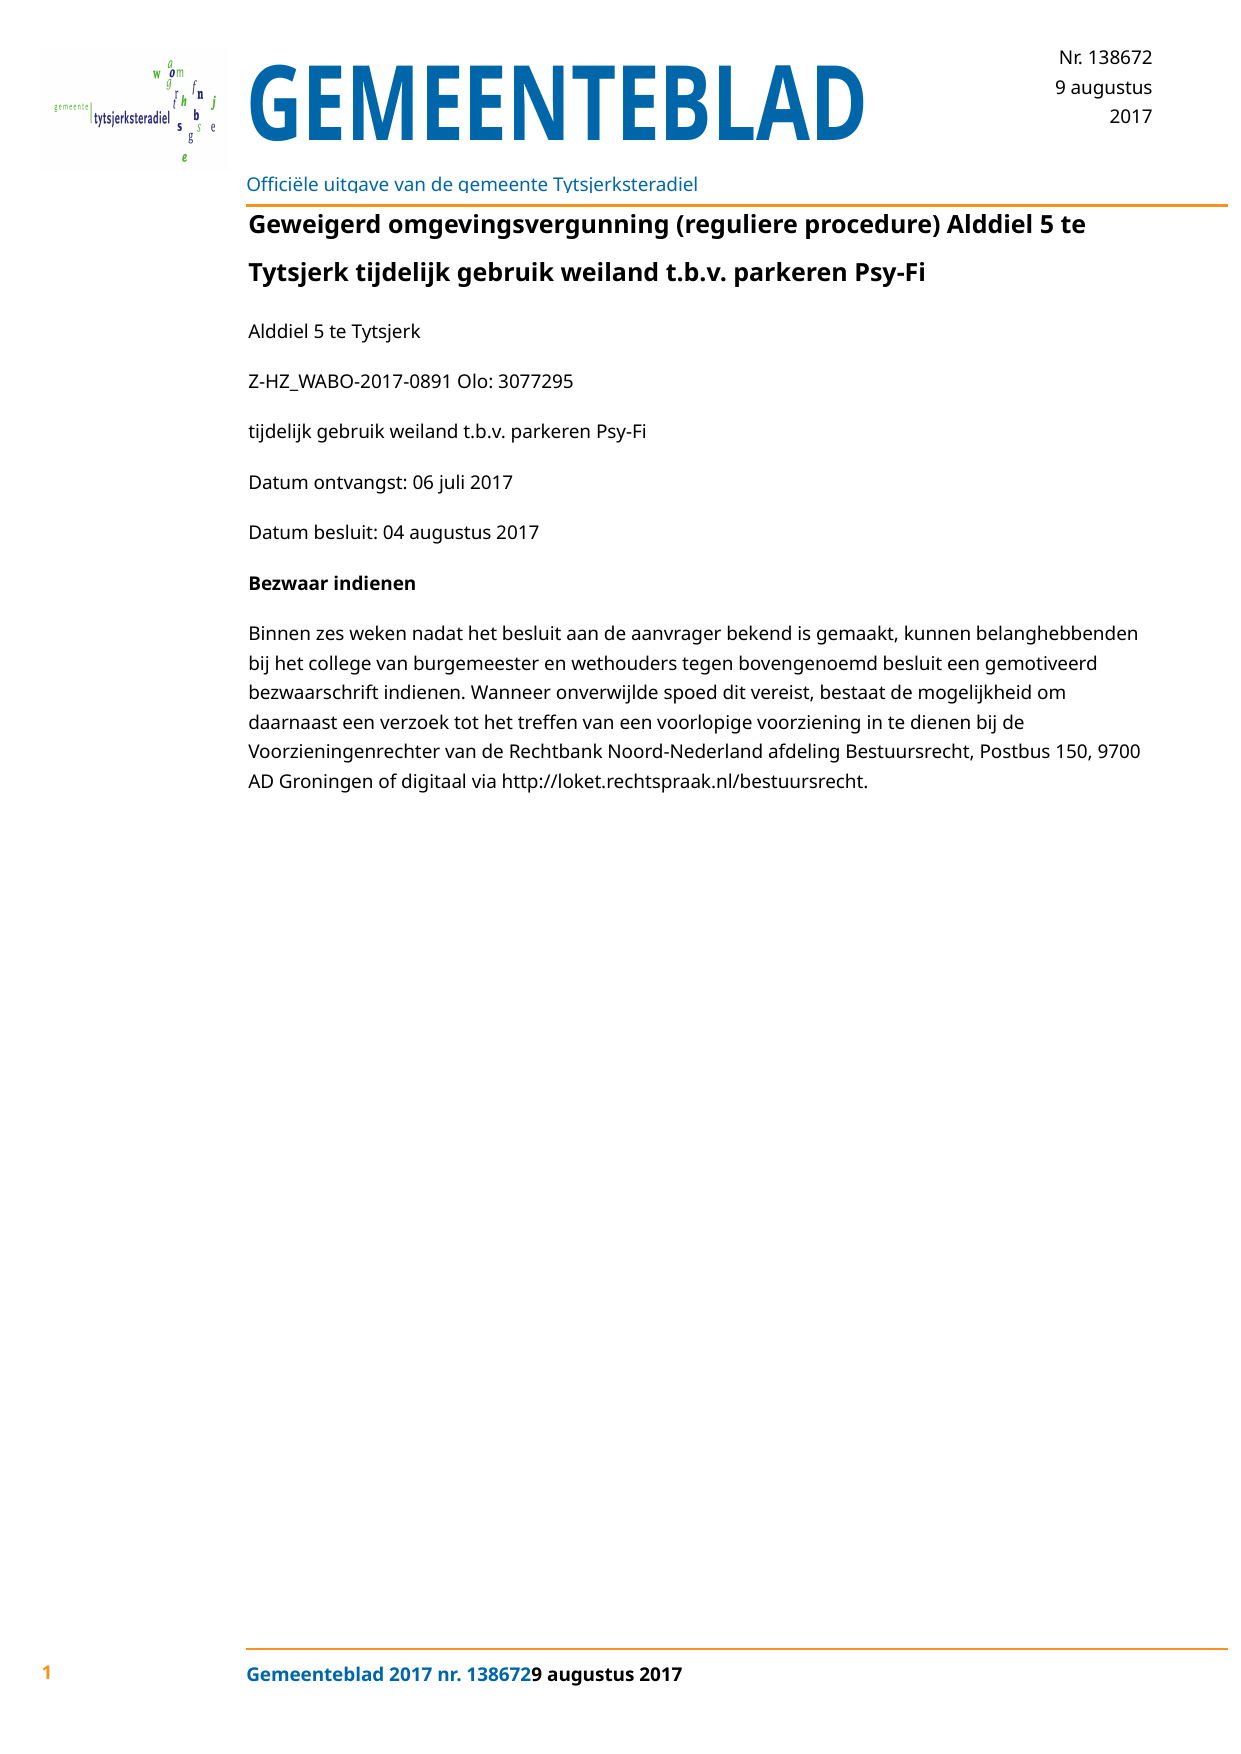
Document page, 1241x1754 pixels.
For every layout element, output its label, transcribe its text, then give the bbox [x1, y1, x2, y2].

text Binnen zes weken nadat het besluit aan de aanvrager bekend is gemaakt, kunnen belanghebbenden bij het college van burgemeester en wethouders tegen bovengenoemd besluit een gemotiveerd bezwaarschrift indienen. Wanneer onverwijlde spoed dit vereist, bestaat de mogelijkheid om daarnaast een verzoek tot het treffen van een voorlopige voorziening in te dienen bij de Voorzieningenrechter van de Rechtbank Noord-Nederland afdeling Bestuursrecht, Postbus 150, 9700 AD Groningen of digitaal via http://loket.rechtspraak.nl/bestuursrecht. [248, 620, 1152, 794]
picture [41, 47, 231, 172]
text tijdelijk gebruik weiland t.b.v. parkeren Psy-Fi [248, 419, 1152, 444]
text Alddiel 5 te Tytsjerk [248, 318, 1152, 344]
text Datum besluit: 04 augustus 2017 [248, 519, 1152, 545]
text Geweigerd omgevingsvergunning (reguliere procedure) Alddiel 5 te Tytsjerk tijdelijk gebruik weiland t.b.v. parkeren Psy-Fi [248, 207, 1152, 288]
text Z-HZ_WABO-2017-0891 Olo: 3077295 [248, 368, 1152, 394]
text Bezwaar indienen [248, 570, 1152, 596]
text Datum ontvangst: 06 juli 2017 [248, 469, 1152, 495]
